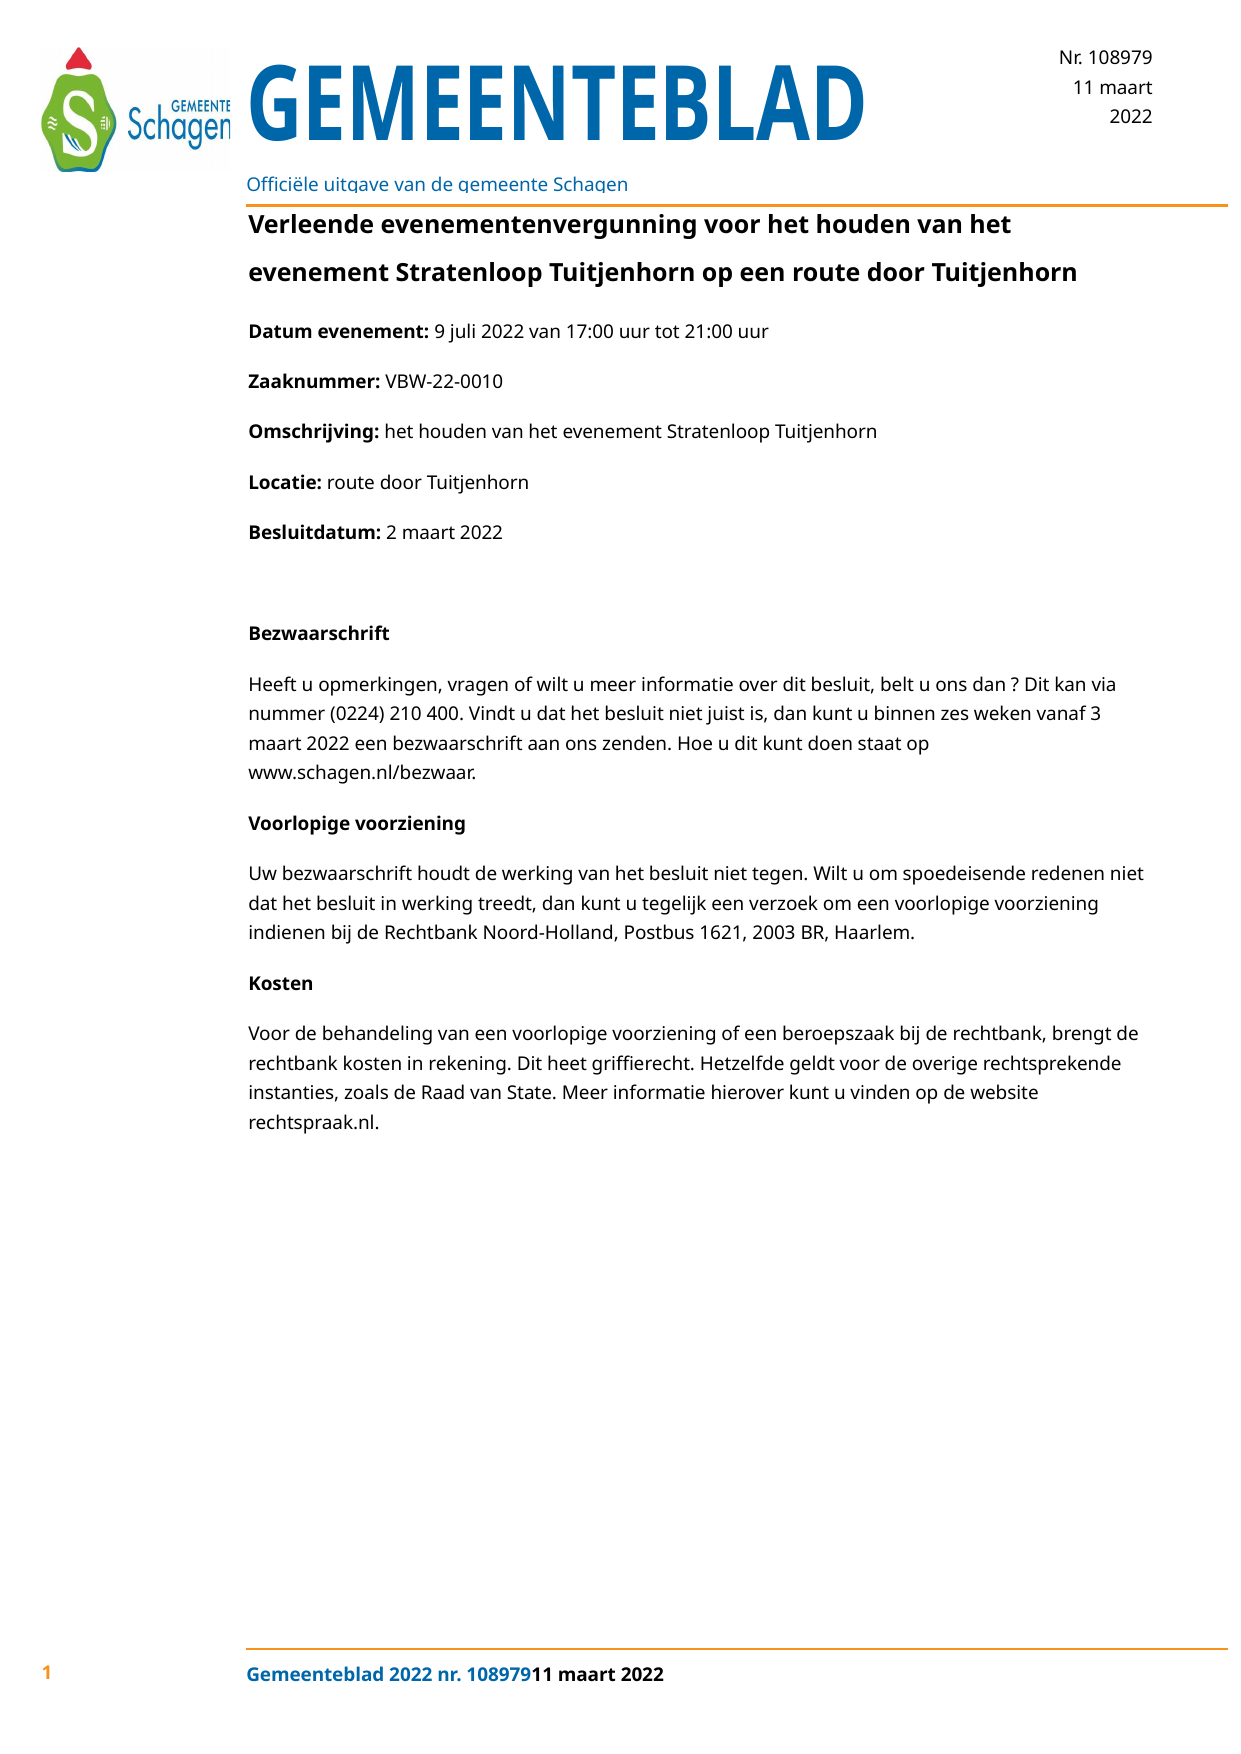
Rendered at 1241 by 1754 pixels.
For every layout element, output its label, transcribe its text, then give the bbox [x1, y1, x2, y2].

text Locatie: route door Tuitjenhorn [248, 469, 1152, 495]
text Kosten [248, 970, 1152, 996]
text Verleende evenementenvergunning voor het houden van het evenement Stratenloop Tuitjenhorn op een route door Tuitjenhorn [248, 207, 1152, 288]
text Besluitdatum: 2 maart 2022 [248, 519, 1152, 545]
text Datum evenement: 9 juli 2022 van 17:00 uur tot 21:00 uur [248, 318, 1152, 344]
text Voor de behandeling van een voorlopige voorziening of een beroepszaak bij de rechtbank, brengt de rechtbank kosten in rekening. Dit heet griffierecht. Hetzelfde geldt voor de overige rechtsprekende instanties, zoals de Raad van State. Meer informatie hierover kunt u vinden op de website rechtspraak.nl. [248, 1020, 1152, 1135]
text Uw bezwaarschrift houdt de werking van het besluit niet tegen. Wilt u om spoedeisende redenen niet dat het besluit in werking treedt, dan kunt u tegelijk een verzoek om een voorlopige voorziening indienen bij de Rechtbank Noord-Holland, Postbus 1621, 2003 BR, Haarlem. [248, 860, 1152, 945]
picture [41, 47, 231, 172]
text Omschrijving: het houden van het evenement Stratenloop Tuitjenhorn [248, 419, 1152, 444]
text Zaaknummer: VBW-22-0010 [248, 368, 1152, 394]
text Bezwaarschrift [248, 620, 1152, 646]
text Voorlopige voorziening [248, 810, 1152, 836]
text Heeft u opmerkingen, vragen of wilt u meer informatie over dit besluit, belt u ons dan ? Dit kan via nummer (0224) 210 400. Vindt u dat het besluit niet juist is, dan kunt u binnen zes weken vanaf 3 maart 2022 een bezwaarschrift aan ons zenden. Hoe u dit kunt doen staat op www.schagen.nl/bezwaar. [248, 671, 1152, 785]
